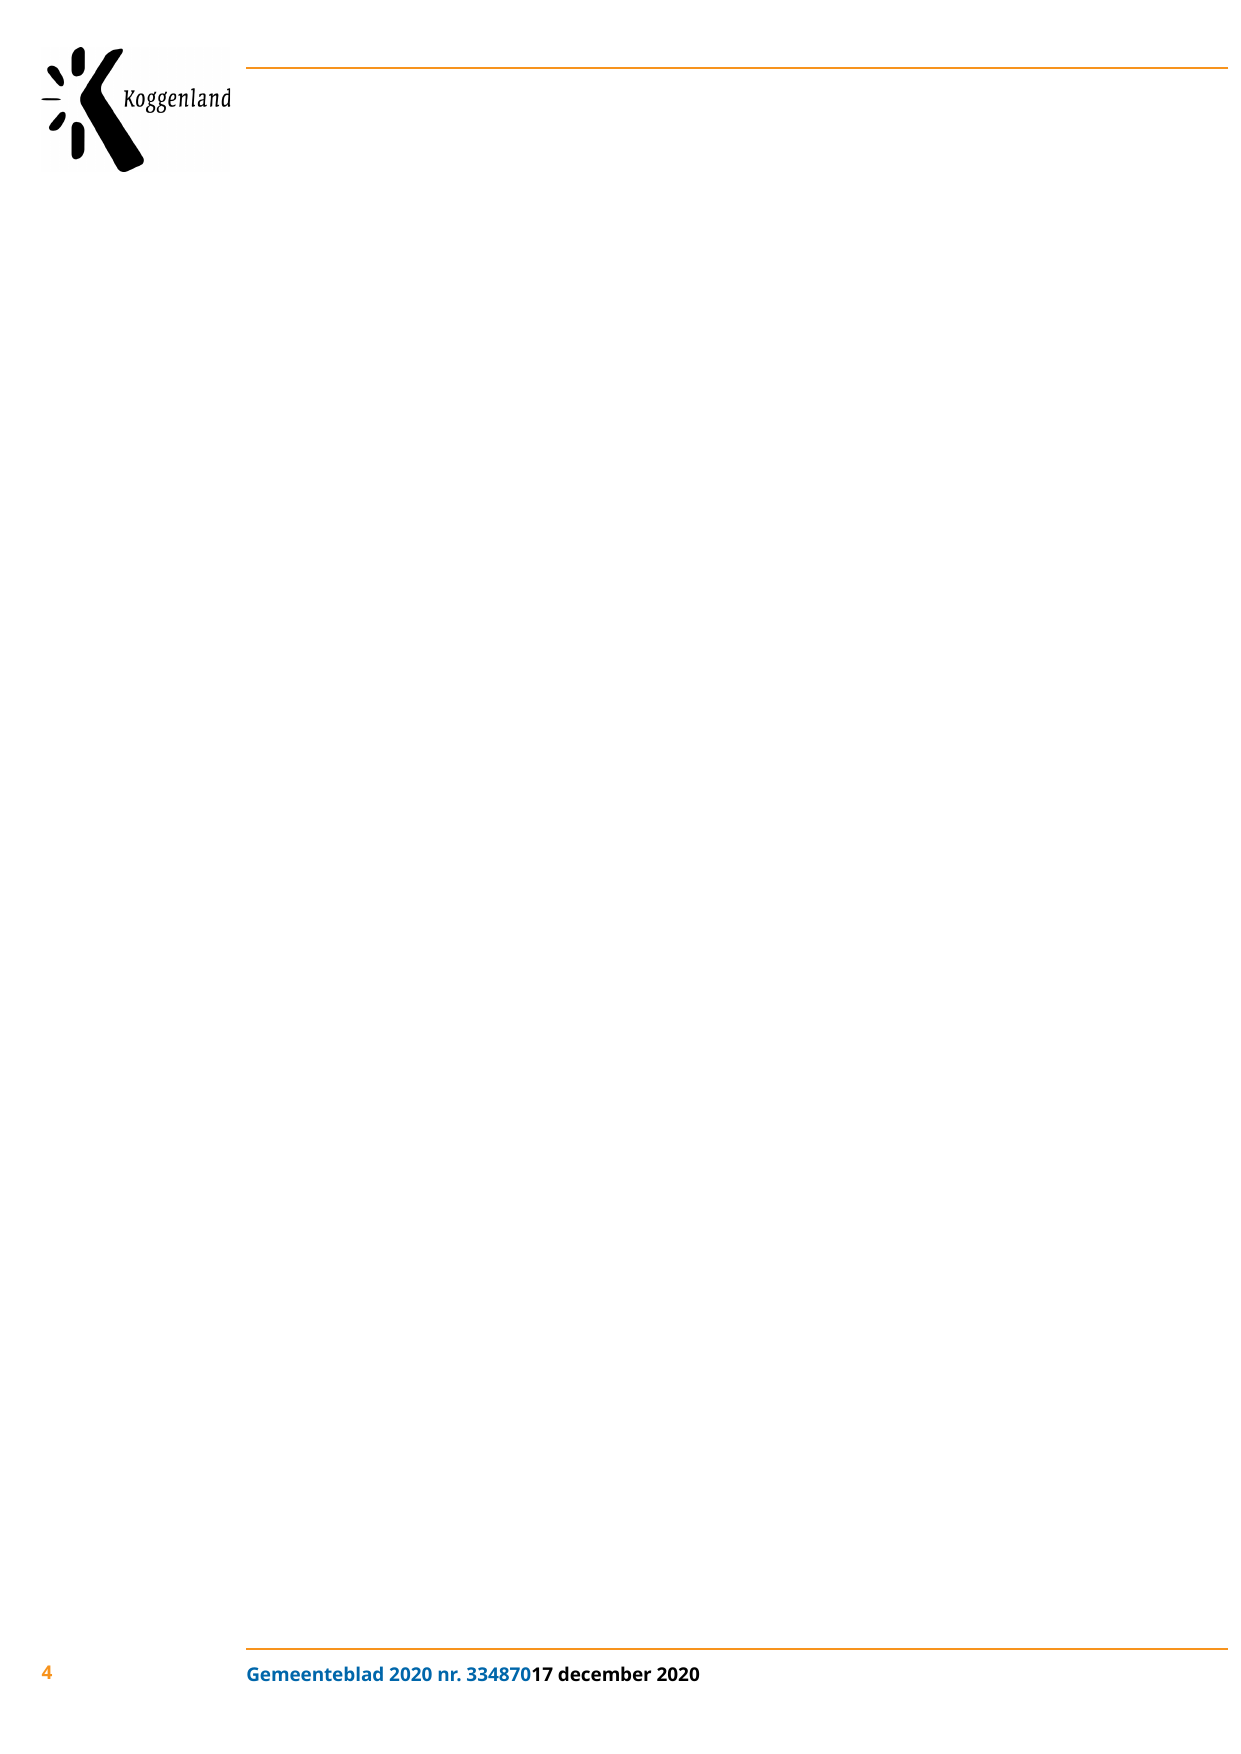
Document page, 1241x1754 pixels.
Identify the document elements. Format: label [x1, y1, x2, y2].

picture [41, 47, 231, 172]
